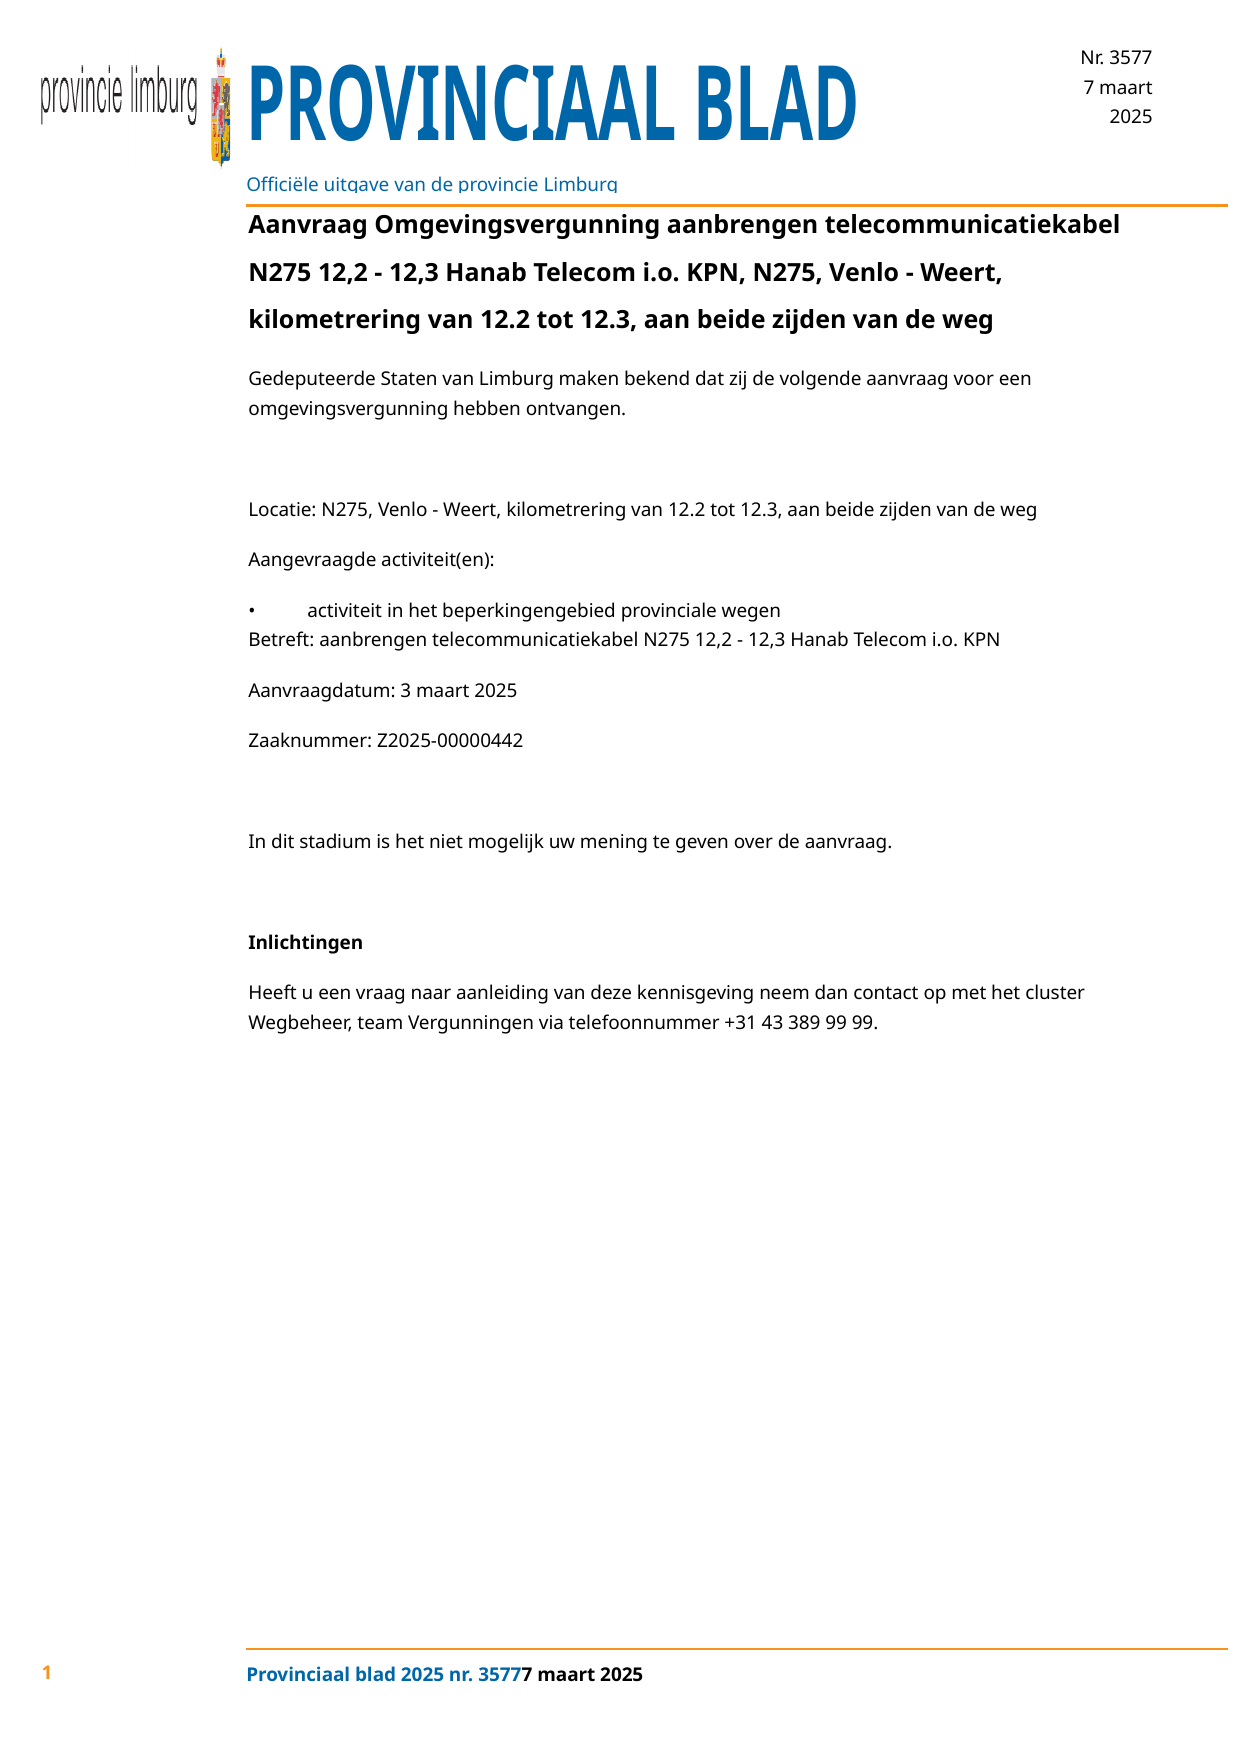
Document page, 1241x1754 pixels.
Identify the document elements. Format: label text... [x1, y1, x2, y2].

text Gedeputeerde Staten van Limburg maken bekend dat zij de volgende aanvraag voor een omgevingsvergunning hebben ontvangen. [248, 366, 1152, 421]
text In dit stadium is het niet mogelijk uw mening te geven over de aanvraag. [248, 828, 1152, 854]
text Aanvraagdatum: 3 maart 2025 [248, 677, 1152, 702]
text Heeft u een vraag naar aanleiding van deze kennisgeving neem dan contact op met het cluster Wegbeheer, team Vergunningen via telefoonnummer +31 43 389 99 99. [248, 979, 1152, 1034]
picture [41, 47, 231, 172]
text Locatie: N275, Venlo - Weert, kilometrering van 12.2 tot 12.3, aan beide zijden van de weg [248, 496, 1152, 522]
text Aangevraagde activiteit(en): [248, 546, 1152, 572]
text Aanvraag Omgevingsvergunning aanbrengen telecommunicatiekabel N275 12,2 - 12,3 Hanab Telecom i.o. KPN, N275, Venlo - Weert, kilometrering van 12.2 tot 12.3, aan beide zijden van de weg [248, 207, 1152, 336]
list activiteit in het beperkingengebied provinciale wegen [248, 597, 1152, 622]
text Zaaknummer: Z2025-00000442 [248, 727, 1152, 753]
text Inlichtingen [248, 929, 1152, 954]
text Betreft: aanbrengen telecommunicatiekabel N275 12,2 - 12,3 Hanab Telecom i.o. KPN [248, 626, 1152, 652]
